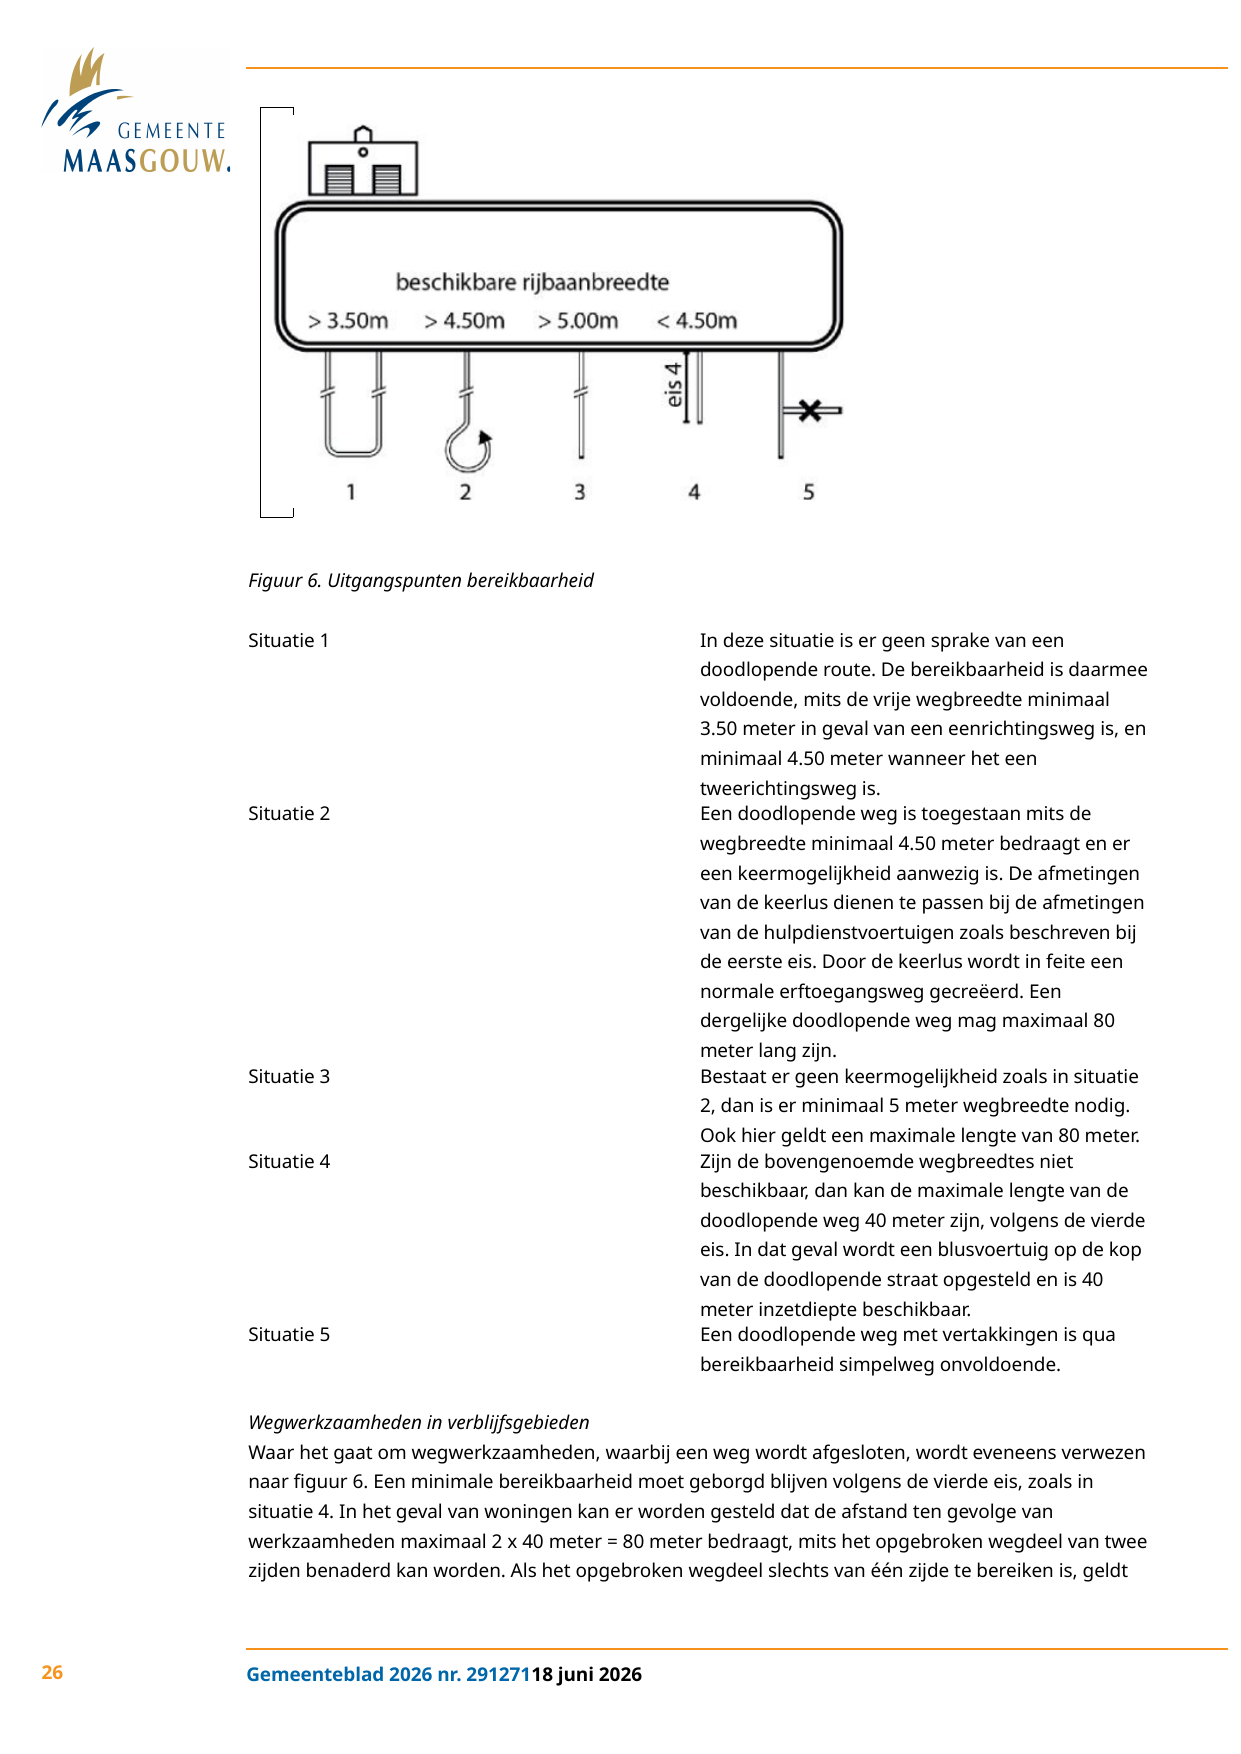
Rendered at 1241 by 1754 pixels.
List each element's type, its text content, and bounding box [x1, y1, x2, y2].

table_cell Situatie 3 [248, 1063, 700, 1148]
table_cell Situatie 4 [248, 1148, 700, 1321]
picture [268, 115, 860, 508]
picture [41, 47, 231, 172]
table_cell Een doodlopende weg met vertakkingen is qua bereikbaarheid simpelweg onvoldoende. [700, 1321, 1152, 1377]
table_header In deze situatie is er geen sprake van een doodlopende route. De bereikbaarheid is daarmee voldoende, mits de vrije wegbreedte minimaal 3.50 meter in geval van een eenrichtingsweg is, en minimaal 4.50 meter wanneer het een tweerichtingsweg is. [700, 627, 1152, 801]
table_cell Zijn de bovengenoemde wegbreedtes niet beschikbaar, dan kan de maximale lengte van de doodlopende weg 40 meter zijn, volgens de vierde eis. In dat geval wordt een blusvoertuig op de kop van de doodlopende straat opgesteld en is 40 meter inzetdiepte beschikbaar. [700, 1148, 1152, 1321]
table_header Situatie 1 [248, 627, 700, 801]
text Wegwerkzaamheden in verblijfsgebieden [248, 1409, 1152, 1435]
table_cell Situatie 2 [248, 801, 700, 1063]
text Figuur 6. Uitgangspunten bereikbaarheid [248, 568, 1152, 593]
table_cell Situatie 5 [248, 1321, 700, 1377]
table_cell Bestaat er geen keermogelijkheid zoals in situatie 2, dan is er minimaal 5 meter wegbreedte nodig. Ook hier geldt een maximale lengte van 80 meter. [700, 1063, 1152, 1148]
table_cell Een doodlopende weg is toegestaan mits de wegbreedte minimaal 4.50 meter bedraagt en er een keermogelijkheid aanwezig is. De afmetingen van de keerlus dienen te passen bij de afmetingen van de hulpdienstvoertuigen zoals beschreven bij de eerste eis. Door de keerlus wordt in feite een normale erftoegangsweg gecreëerd. Een dergelijke doodlopende weg mag maximaal 80 meter lang zijn. [700, 801, 1152, 1063]
text Waar het gaat om wegwerkzaamheden, waarbij een weg wordt afgesloten, wordt eveneens verwezen naar figuur 6. Een minimale bereikbaarheid moet geborgd blijven volgens de vierde eis, zoals in situatie 4. In het geval van woningen kan er worden gesteld dat de afstand ten gevolge van werkzaamheden maximaal 2 x 40 meter = 80 meter bedraagt, mits het opgebroken wegdeel van twee zijden benaderd kan worden. Als het opgebroken wegdeel slechts van één zijde te bereiken is, geldt [248, 1439, 1152, 1583]
